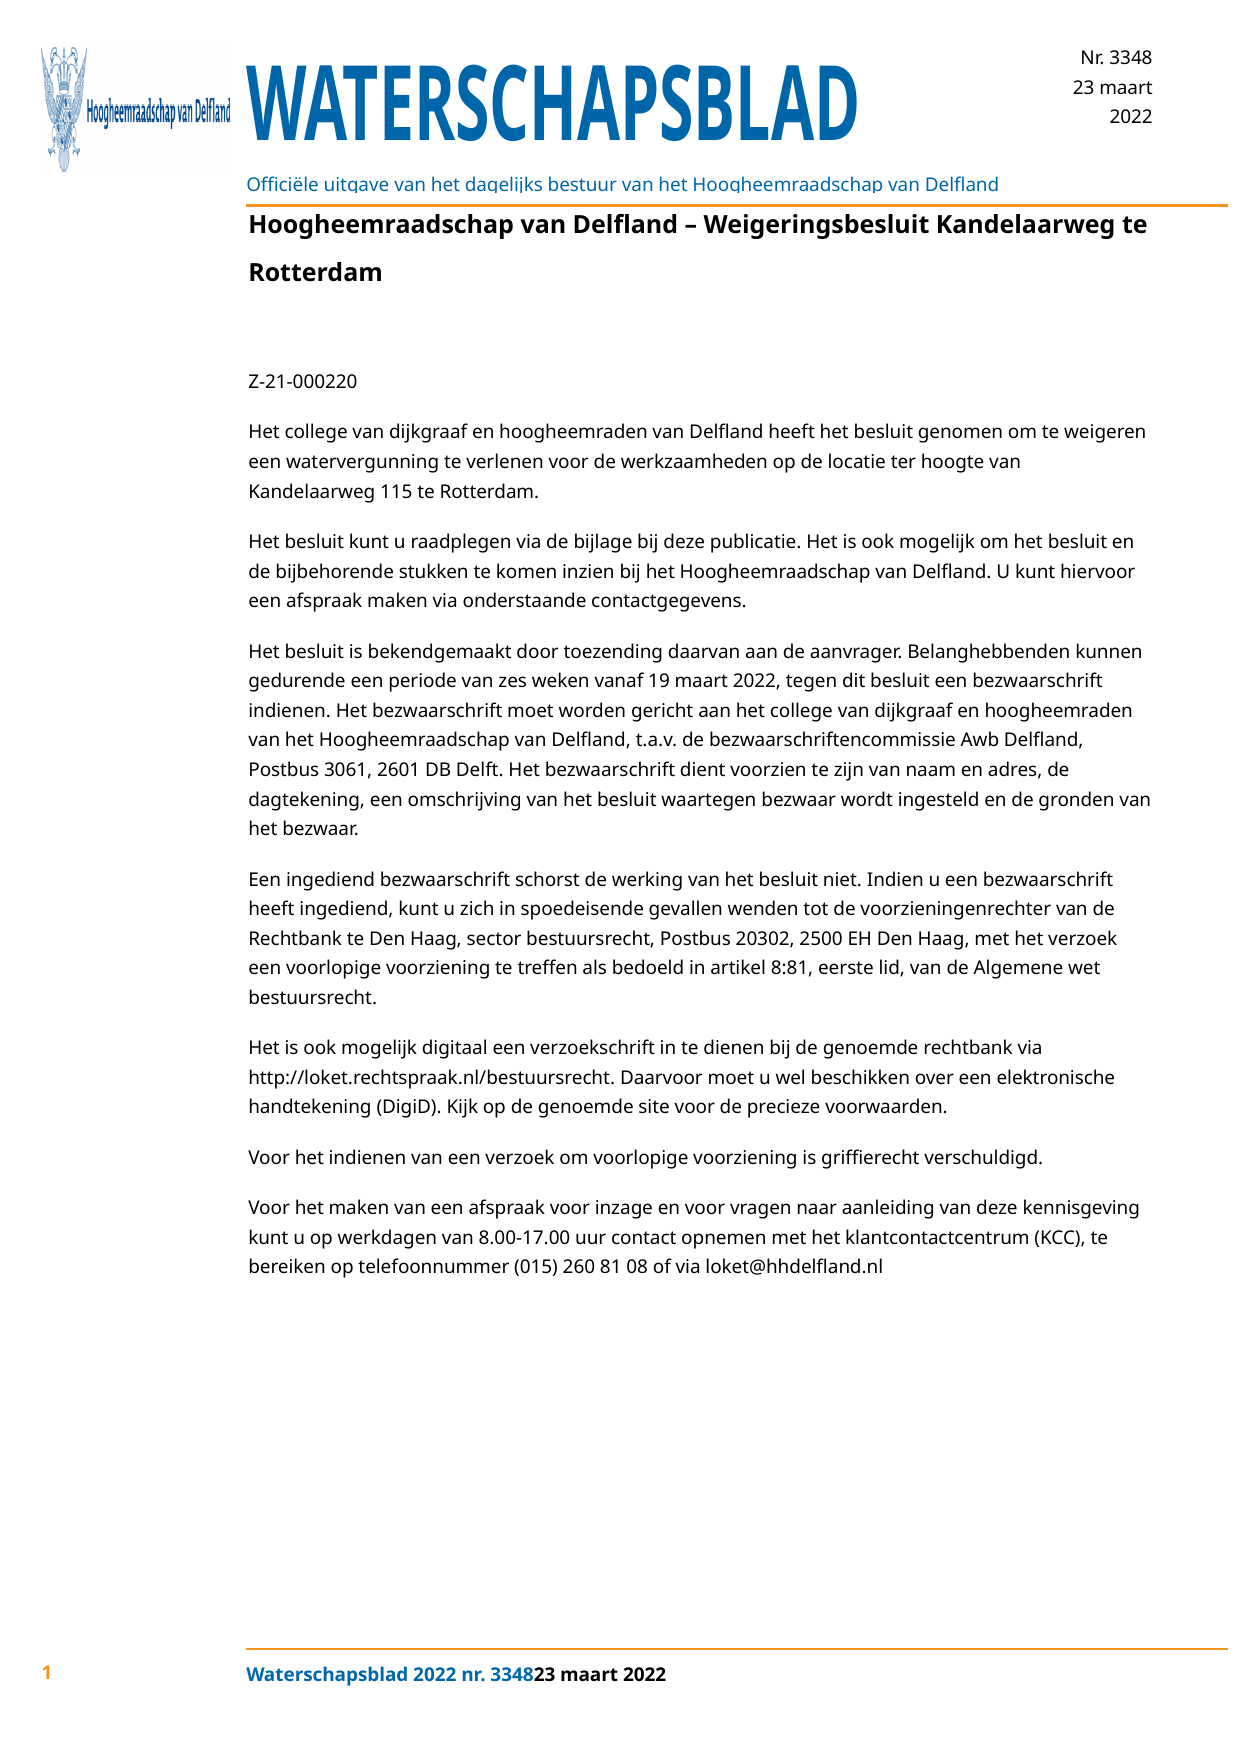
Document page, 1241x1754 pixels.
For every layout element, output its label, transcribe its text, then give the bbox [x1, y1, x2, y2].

text Voor het indienen van een verzoek om voorlopige voorziening is griffierecht verschuldigd. [248, 1144, 1152, 1170]
text Het besluit kunt u raadplegen via de bijlage bij deze publicatie. Het is ook mogelijk om het besluit en de bijbehorende stukken te komen inzien bij het Hoogheemraadschap van Delfland. U kunt hiervoor een afspraak maken via onderstaande contactgegevens. [248, 528, 1152, 613]
text Voor het maken van een afspraak voor inzage en voor vragen naar aanleiding van deze kennisgeving kunt u op werkdagen van 8.00-17.00 uur contact opnemen met het klantcontactcentrum (KCC), te bereiken op telefoonnummer (015) 260 81 08 of via loket@hhdelfland.nl [248, 1194, 1152, 1279]
text Het college van dijkgraaf en hoogheemraden van Delfland heeft het besluit genomen om te weigeren een watervergunning te verlenen voor de werkzaamheden op de locatie ter hoogte van Kandelaarweg 115 te Rotterdam. [248, 419, 1152, 504]
text Het besluit is bekendgemaakt door toezending daarvan aan de aanvrager. Belanghebbenden kunnen gedurende een periode van zes weken vanaf 19 maart 2022, tegen dit besluit een bezwaarschrift indienen. Het bezwaarschrift moet worden gericht aan het college van dijkgraaf en hoogheemraden van het Hoogheemraadschap van Delfland, t.a.v. de bezwaarschriftencommissie Awb Delfland, Postbus 3061, 2601 DB Delft. Het bezwaarschrift dient voorzien te zijn van naam en adres, de dagtekening, een omschrijving van het besluit waartegen bezwaar wordt ingesteld en de gronden van het bezwaar. [248, 638, 1152, 841]
text Hoogheemraadschap van Delfland – Weigeringsbesluit Kandelaarweg te Rotterdam [248, 207, 1152, 288]
text Het is ook mogelijk digitaal een verzoekschrift in te dienen bij de genoemde rechtbank via http://loket.rechtspraak.nl/bestuursrecht. Daarvoor moet u wel beschikken over een elektronische handtekening (DigiD). Kijk op de genoemde site voor de precieze voorwaarden. [248, 1034, 1152, 1119]
picture [41, 47, 231, 172]
text Z-21-000220 [248, 368, 1152, 394]
text Een ingediend bezwaarschrift schorst de werking van het besluit niet. Indien u een bezwaarschrift heeft ingediend, kunt u zich in spoedeisende gevallen wenden tot de voorzieningenrechter van de Rechtbank te Den Haag, sector bestuursrecht, Postbus 20302, 2500 EH Den Haag, met het verzoek een voorlopige voorziening te treffen als bedoeld in artikel 8:81, eerste lid, van de Algemene wet bestuursrecht. [248, 866, 1152, 1010]
